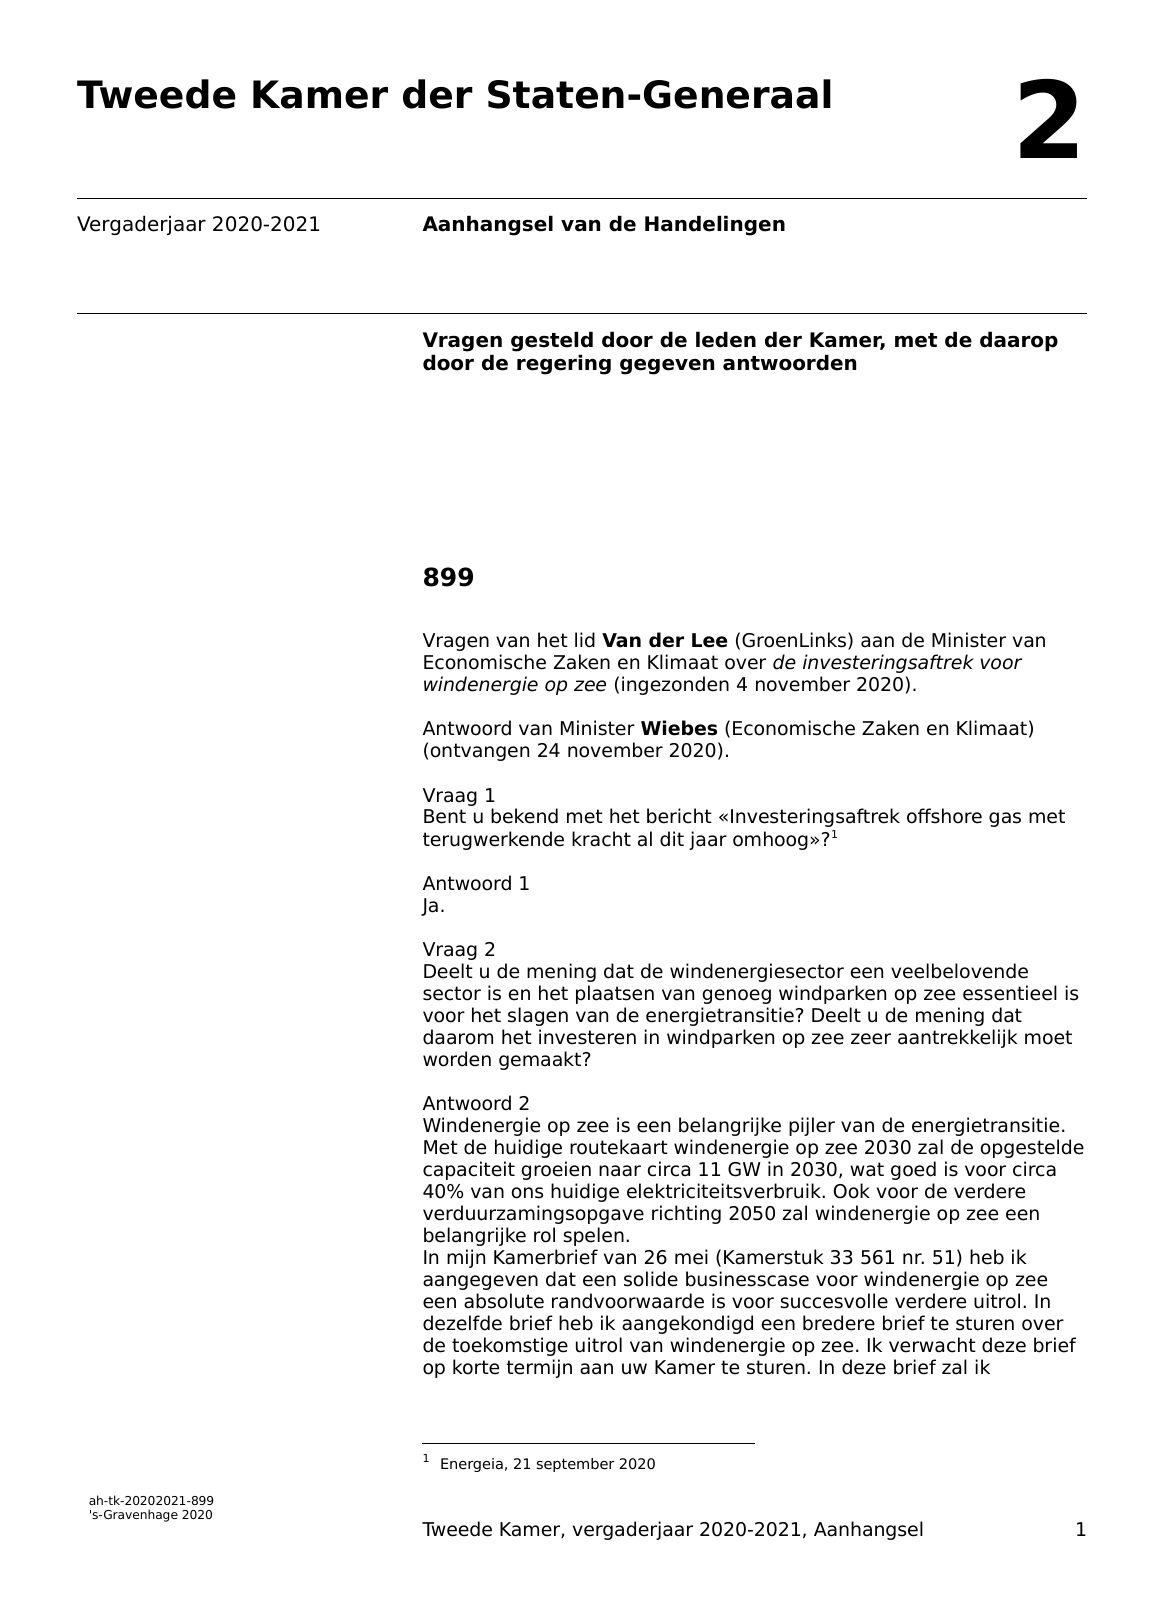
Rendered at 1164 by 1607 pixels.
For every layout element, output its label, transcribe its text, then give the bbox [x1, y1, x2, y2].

text Antwoord van Minister Wiebes (Economische Zaken en Klimaat) (ontvangen 24 november 2020). [422, 718, 1087, 762]
table_cell Aanhangsel van de Handelingen [422, 199, 1087, 313]
table_cell [77, 314, 422, 375]
text Bent u bekend met het bericht «Investeringsaftrek offshore gas met terugwerkende kracht al dit jaar omhoog»? [422, 806, 1087, 850]
text Deelt u de mening dat de windenergiesector een veelbelovende sector is en het plaatsen van genoeg windparken op zee essentieel is voor het slagen van de energietransitie? Deelt u de mening dat daarom het investeren in windparken op zee zeer aantrekkelijk moet worden gemaakt? [422, 961, 1087, 1071]
text Vraag 2 [422, 939, 1087, 961]
table_header 2 [886, 59, 1087, 198]
text Ja. [422, 894, 1087, 917]
text 899 [422, 563, 1087, 592]
table_cell Vragen gesteld door de leden der Kamer, met de daarop door de regering gegeven antwoorden [422, 314, 1087, 375]
text Vragen van het lid Van der Lee (GroenLinks) aan de Minister van Economische Zaken en Klimaat over de investeringsaftrek voor windenergie op zee (ingezonden 4 november 2020). [422, 630, 1087, 696]
text Antwoord 1 [422, 873, 1087, 894]
text In mijn Kamerbrief van 26 mei (Kamerstuk 33 561 nr. 51) heb ik aangegeven dat een solide businesscase voor windenergie op zee een absolute randvoorwaarde is voor succesvolle verdere uitrol. In dezelfde brief heb ik aangekondigd een bredere brief te sturen over de toekomstige uitrol van windenergie op zee. Ik verwacht deze brief op korte termijn aan uw Kamer te sturen. In deze brief zal ik [422, 1247, 1087, 1378]
text 's-Gravenhage 2020 [88, 1508, 323, 1522]
text Vraag 1 [422, 784, 1087, 806]
text Antwoord 2 [422, 1093, 1087, 1115]
table_cell Vergaderjaar 2020-2021 [77, 199, 422, 313]
text Energeia, 21 september 2020 [422, 1452, 1087, 1474]
table_header Tweede Kamer der Staten-Generaal [77, 59, 886, 198]
text Windenergie op zee is een belangrijke pijler van de energietransitie. Met de huidige routekaart windenergie op zee 2030 zal de opgestelde capaciteit groeien naar circa 11 GW in 2030, wat goed is voor circa 40% van ons huidige elektriciteitsverbruik. Ook voor de verdere verduurzamingsopgave richting 2050 zal windenergie op zee een belangrijke rol spelen. [422, 1115, 1087, 1247]
text ah-tk-20202021-899 [88, 1494, 323, 1508]
